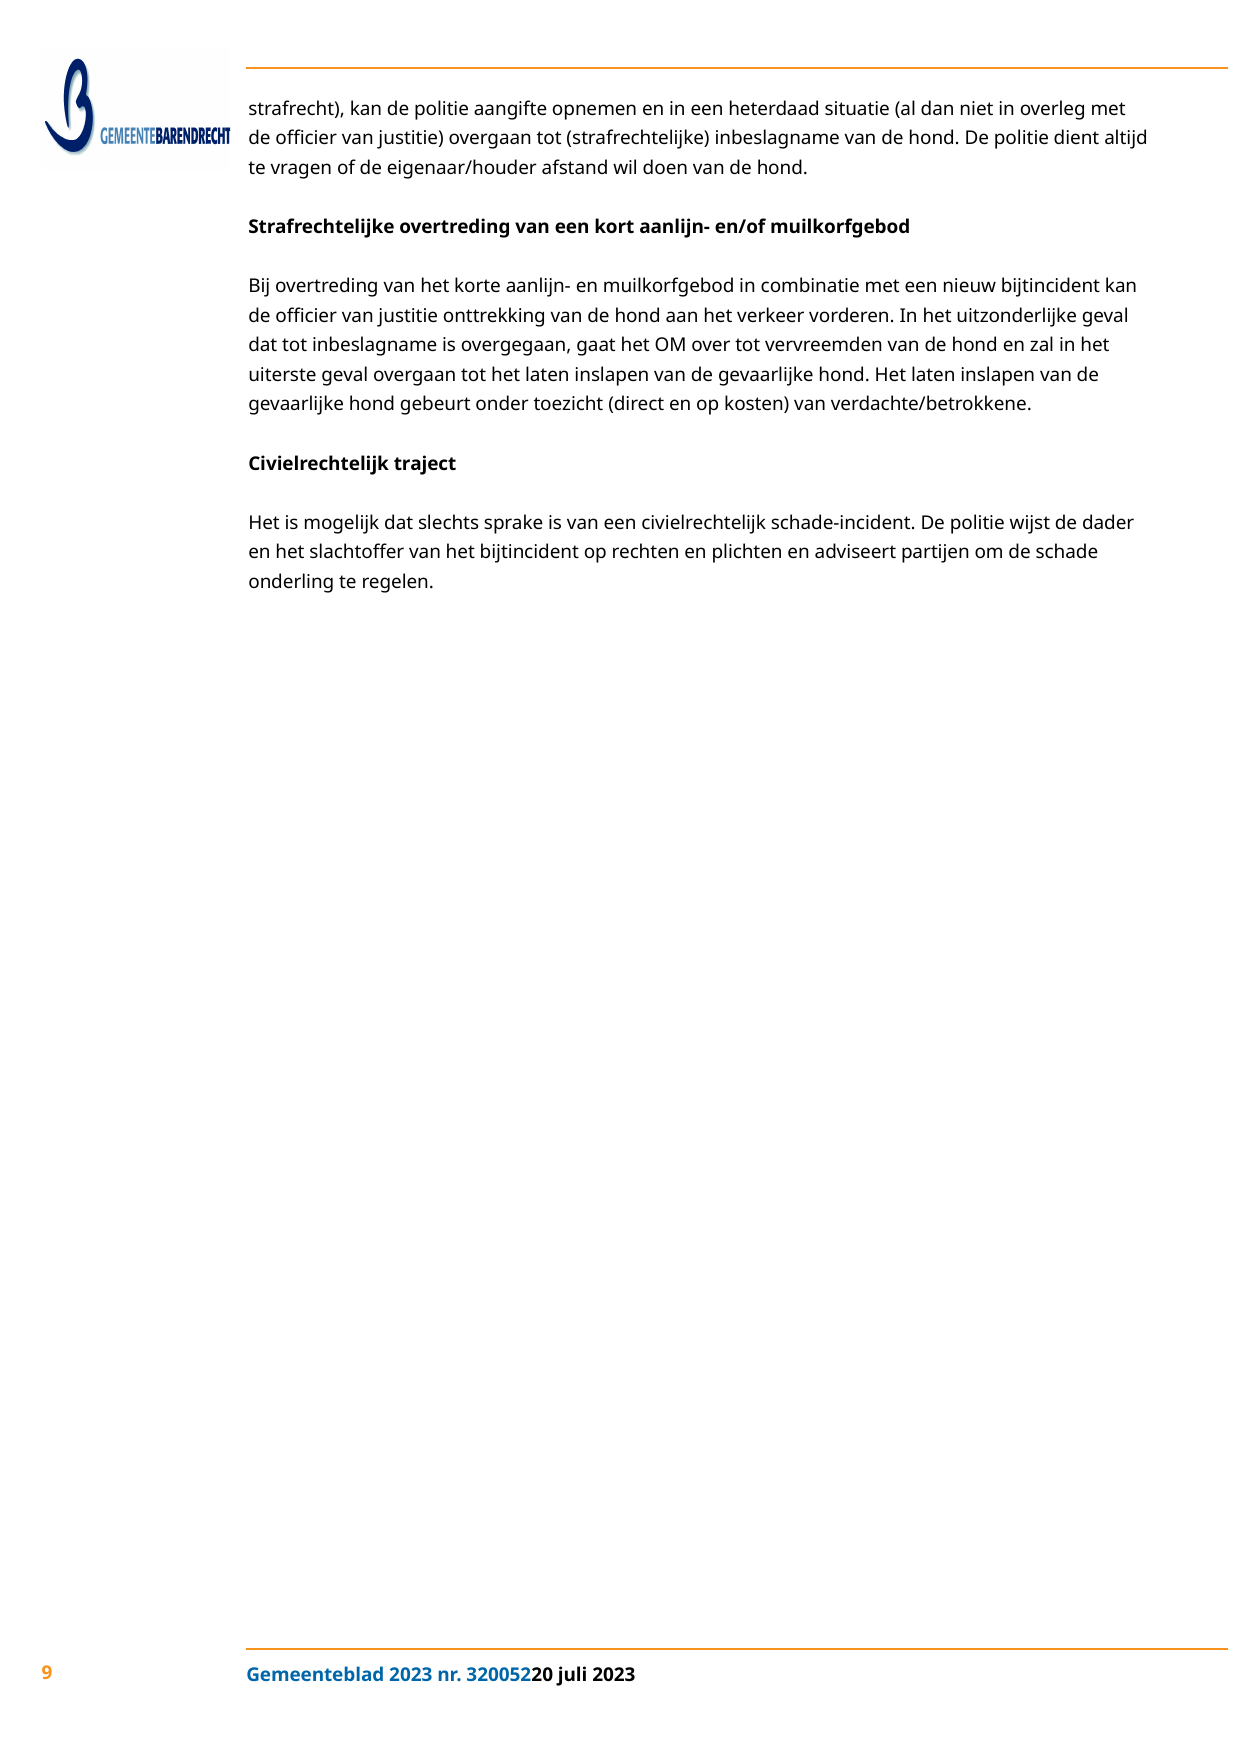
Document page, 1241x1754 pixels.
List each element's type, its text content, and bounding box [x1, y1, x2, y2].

picture [41, 47, 231, 172]
text strafrecht), kan de politie aangifte opnemen en in een heterdaad situatie (al dan niet in overleg met de officier van justitie) overgaan tot (strafrechtelijke) inbeslagname van de hond. De politie dient altijd te vragen of de eigenaar/houder afstand wil doen van de hond. [248, 95, 1152, 180]
text Bij overtreding van het korte aanlijn- en muilkorfgebod in combinatie met een nieuw bijtincident kan de officier van justitie onttrekking van de hond aan het verkeer vorderen. In het uitzonderlijke geval dat tot inbeslagname is overgegaan, gaat het OM over tot vervreemden van de hond en zal in het uiterste geval overgaan tot het laten inslapen van de gevaarlijke hond. Het laten inslapen van de gevaarlijke hond gebeurt onder toezicht (direct en op kosten) van verdachte/betrokkene. [248, 272, 1152, 416]
text Strafrechtelijke overtreding van een kort aanlijn- en/of muilkorfgebod [248, 213, 1152, 239]
text Het is mogelijk dat slechts sprake is van een civielrechtelijk schade-incident. De politie wijst de dader en het slachtoffer van het bijtincident op rechten en plichten en adviseert partijen om de schade onderling te regelen. [248, 509, 1152, 594]
text Civielrechtelijk traject [248, 450, 1152, 476]
